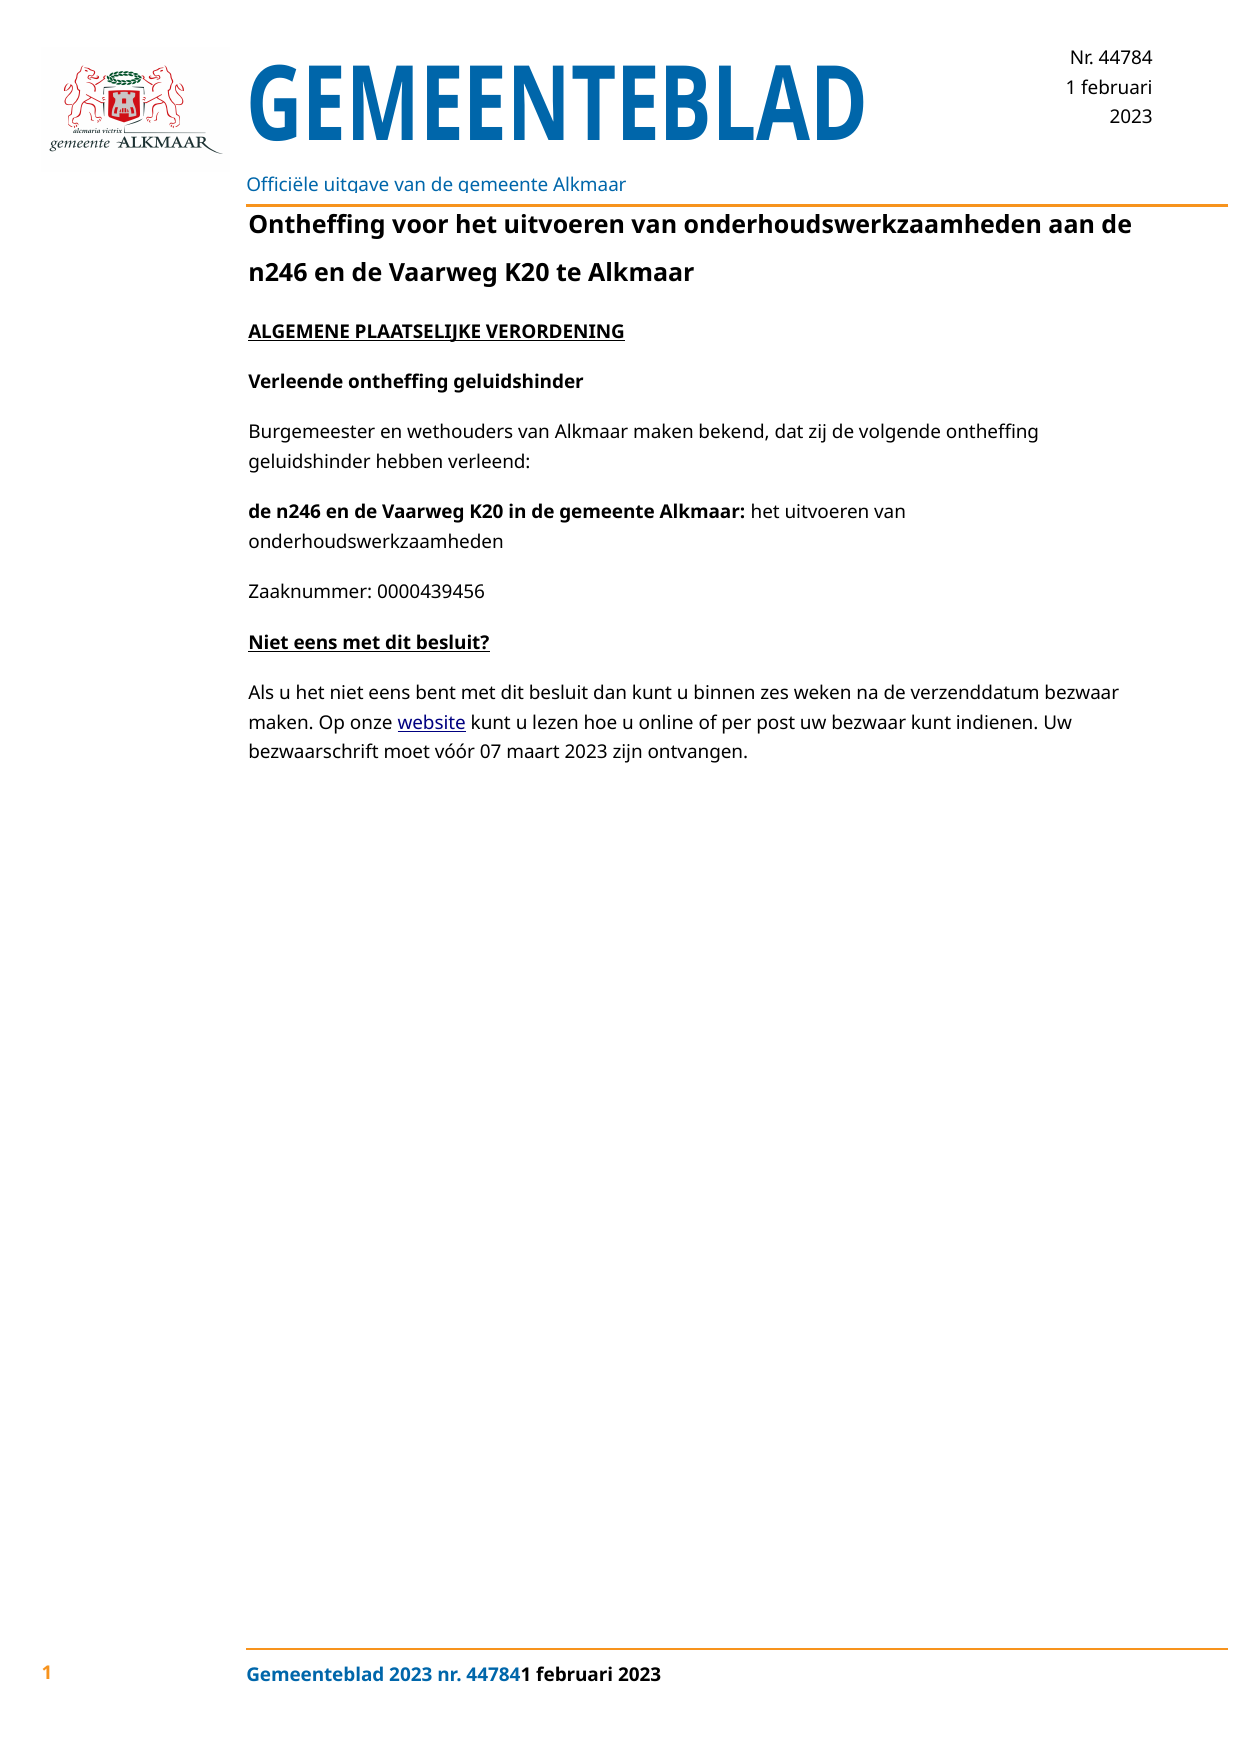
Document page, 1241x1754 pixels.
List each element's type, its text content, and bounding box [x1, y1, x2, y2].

text Zaaknummer: 0000439456 [248, 579, 1152, 604]
text Verleende ontheffing geluidshinder [248, 368, 1152, 394]
text Niet eens met dit besluit? [248, 629, 1152, 655]
text de n246 en de Vaarweg K20 in de gemeente Alkmaar: het uitvoeren van onderhoudswerkzaamheden [248, 499, 1152, 554]
text Burgemeester en wethouders van Alkmaar maken bekend, dat zij de volgende ontheffing geluidshinder hebben verleend: [248, 419, 1152, 474]
text Ontheffing voor het uitvoeren van onderhoudswerkzaamheden aan de n246 en de Vaarweg K20 te Alkmaar [248, 207, 1152, 288]
picture [41, 47, 231, 172]
text Als u het niet eens bent met dit besluit dan kunt u binnen zes weken na de verzenddatum bezwaar maken. Op onze website kunt u lezen hoe u online of per post uw bezwaar kunt indienen. Uw bezwaarschrift moet vóór 07 maart 2023 zijn ontvangen. [248, 679, 1152, 764]
text ALGEMENE PLAATSELIJKE VERORDENING [248, 318, 1152, 344]
